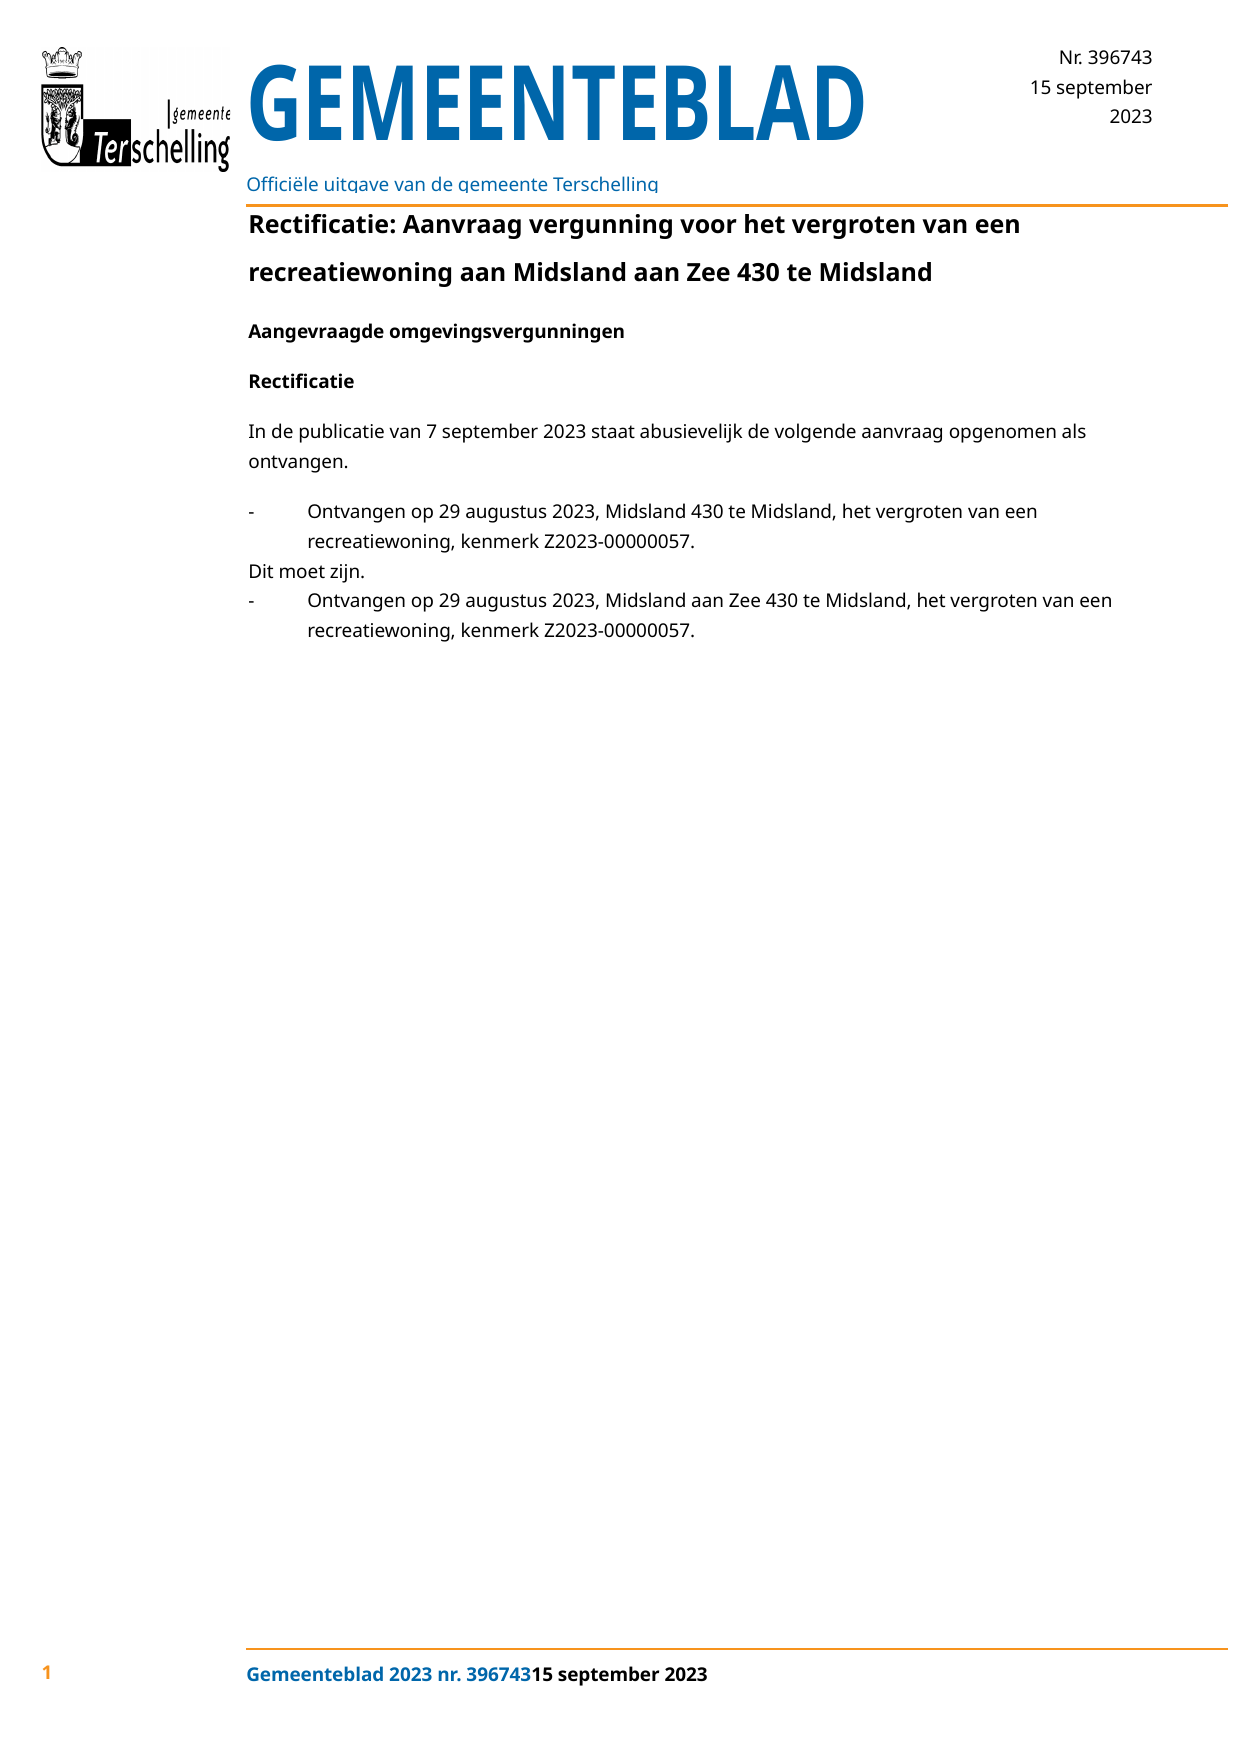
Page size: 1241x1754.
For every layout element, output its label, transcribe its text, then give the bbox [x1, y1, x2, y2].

picture [41, 47, 231, 172]
list Ontvangen op 29 augustus 2023, Midsland 430 te Midsland, het vergroten van een recreatiewoning, kenmerk Z2023-00000057. [248, 499, 1152, 554]
text Dit moet zijn. [248, 558, 1152, 584]
text Aangevraagde omgevingsvergunningen [248, 318, 1152, 344]
text In de publicatie van 7 september 2023 staat abusievelijk de volgende aanvraag opgenomen als ontvangen. [248, 419, 1152, 474]
text Rectificatie [248, 368, 1152, 394]
list Ontvangen op 29 augustus 2023, Midsland aan Zee 430 te Midsland, het vergroten van een recreatiewoning, kenmerk Z2023-00000057. [248, 587, 1152, 643]
text Rectificatie: Aanvraag vergunning voor het vergroten van een recreatiewoning aan Midsland aan Zee 430 te Midsland [248, 207, 1152, 288]
